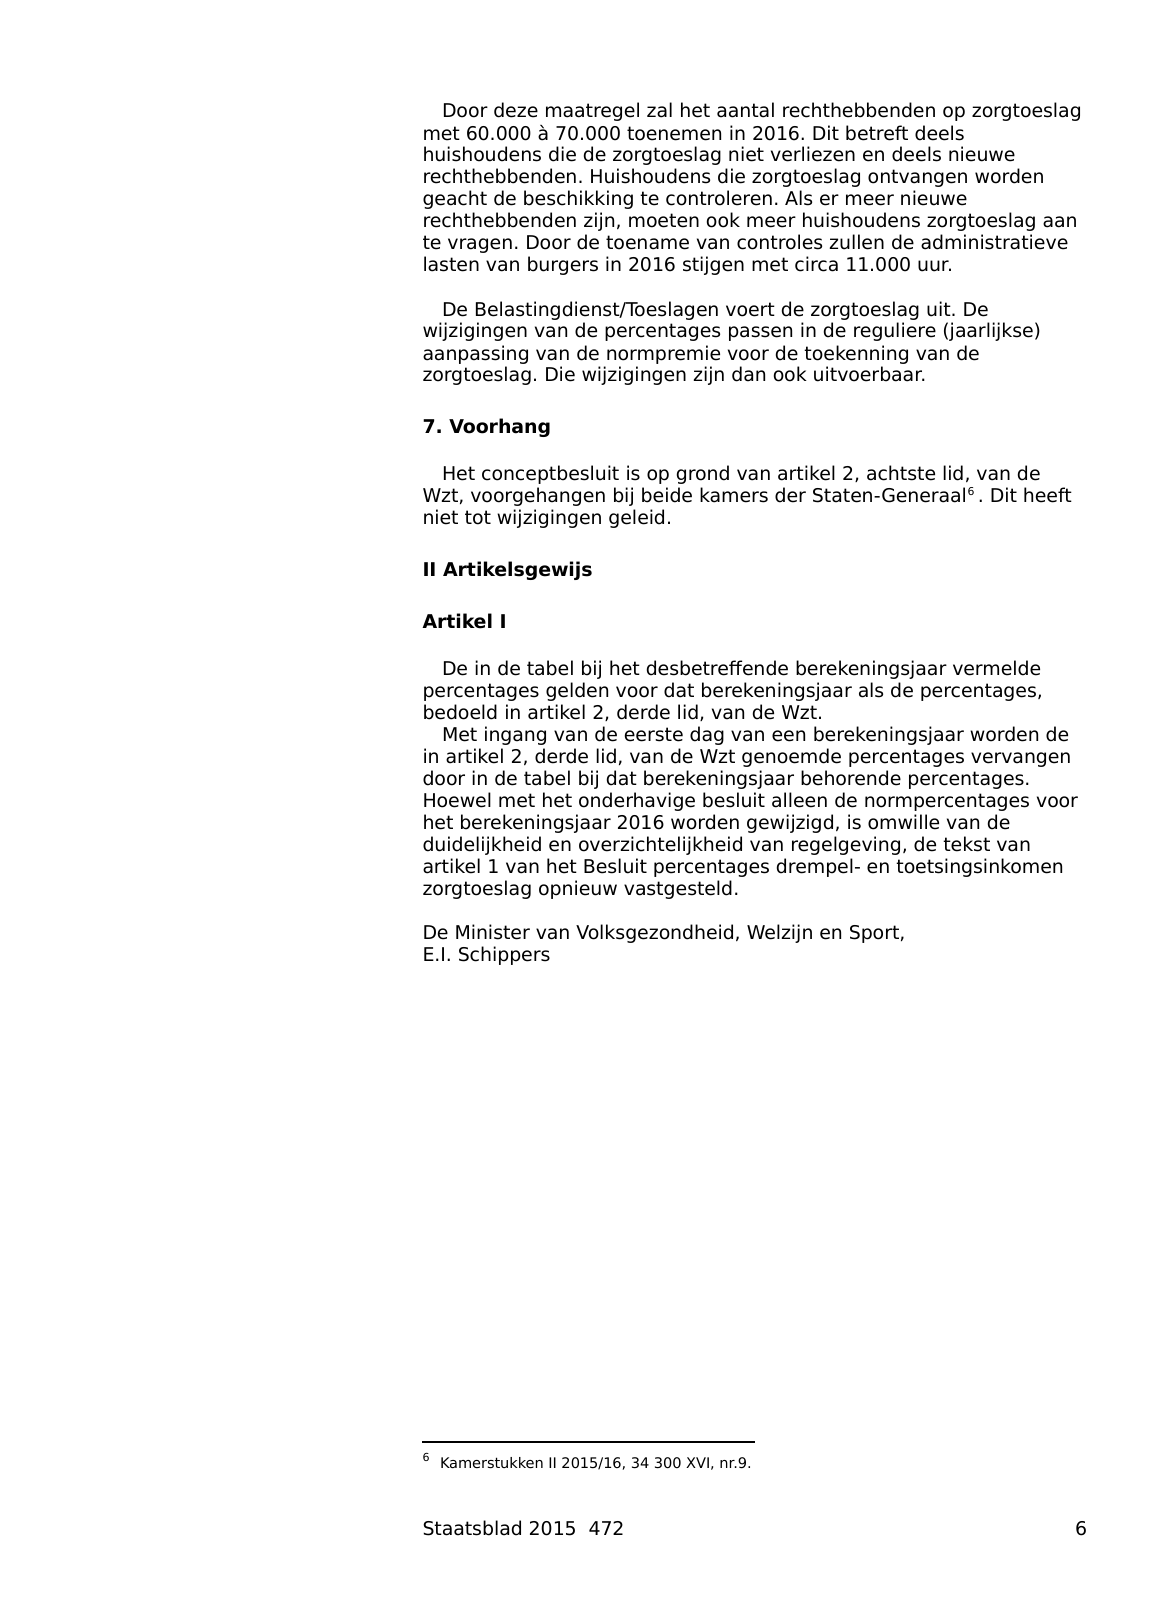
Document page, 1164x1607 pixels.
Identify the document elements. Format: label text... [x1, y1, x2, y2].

text Kamerstukken II 2015/16, 34 300 XVI, nr.9. [422, 1451, 1087, 1473]
subtitle 7. Voorhang [422, 416, 1087, 438]
subtitle II Artikelsgewijs [422, 559, 1087, 581]
text Met ingang van de eerste dag van een berekeningsjaar worden de in artikel 2, derde lid, van de Wzt genoemde percentages vervangen door in de tabel bij dat berekeningsjaar behorende percentages. Hoewel met het onderhavige besluit alleen de normpercentages voor het berekeningsjaar 2016 worden gewijzigd, is omwille van de duidelijkheid en overzichtelijkheid van regelgeving, de tekst van artikel 1 van het Besluit percentages drempel- en toetsingsinkomen zorgtoeslag opnieuw vastgesteld. [422, 724, 1087, 900]
text De in de tabel bij het desbetreffende berekeningsjaar vermelde percentages gelden voor dat berekeningsjaar als de percentages, bedoeld in artikel 2, derde lid, van de Wzt. [422, 658, 1087, 724]
text Het conceptbesluit is op grond van artikel 2, achtste lid, van de Wzt, voorgehangen bij beide kamers der Staten-Generaal. Dit heeft niet tot wijzigingen geleid. [422, 463, 1087, 529]
text Door deze maatregel zal het aantal rechthebbenden op zorgtoeslag met 60.000 à 70.000 toenemen in 2016. Dit betreft deels huishoudens die de zorgtoeslag niet verliezen en deels nieuwe rechthebbenden. Huishoudens die zorgtoeslag ontvangen worden geacht de beschikking te controleren. Als er meer nieuwe rechthebbenden zijn, moeten ook meer huishoudens zorgtoeslag aan te vragen. Door de toename van controles zullen de administratieve lasten van burgers in 2016 stijgen met circa 11.000 uur. [422, 100, 1087, 276]
text De Minister van Volksgezondheid, Welzijn en Sport, E.I. Schippers [422, 922, 1087, 966]
text De Belastingdienst/Toeslagen voert de zorgtoeslag uit. De wijzigingen van de percentages passen in de reguliere (jaarlijkse) aanpassing van de normpremie voor de toekenning van de zorgtoeslag. Die wijzigingen zijn dan ook uitvoerbaar. [422, 298, 1087, 386]
subtitle Artikel I [422, 611, 1087, 633]
